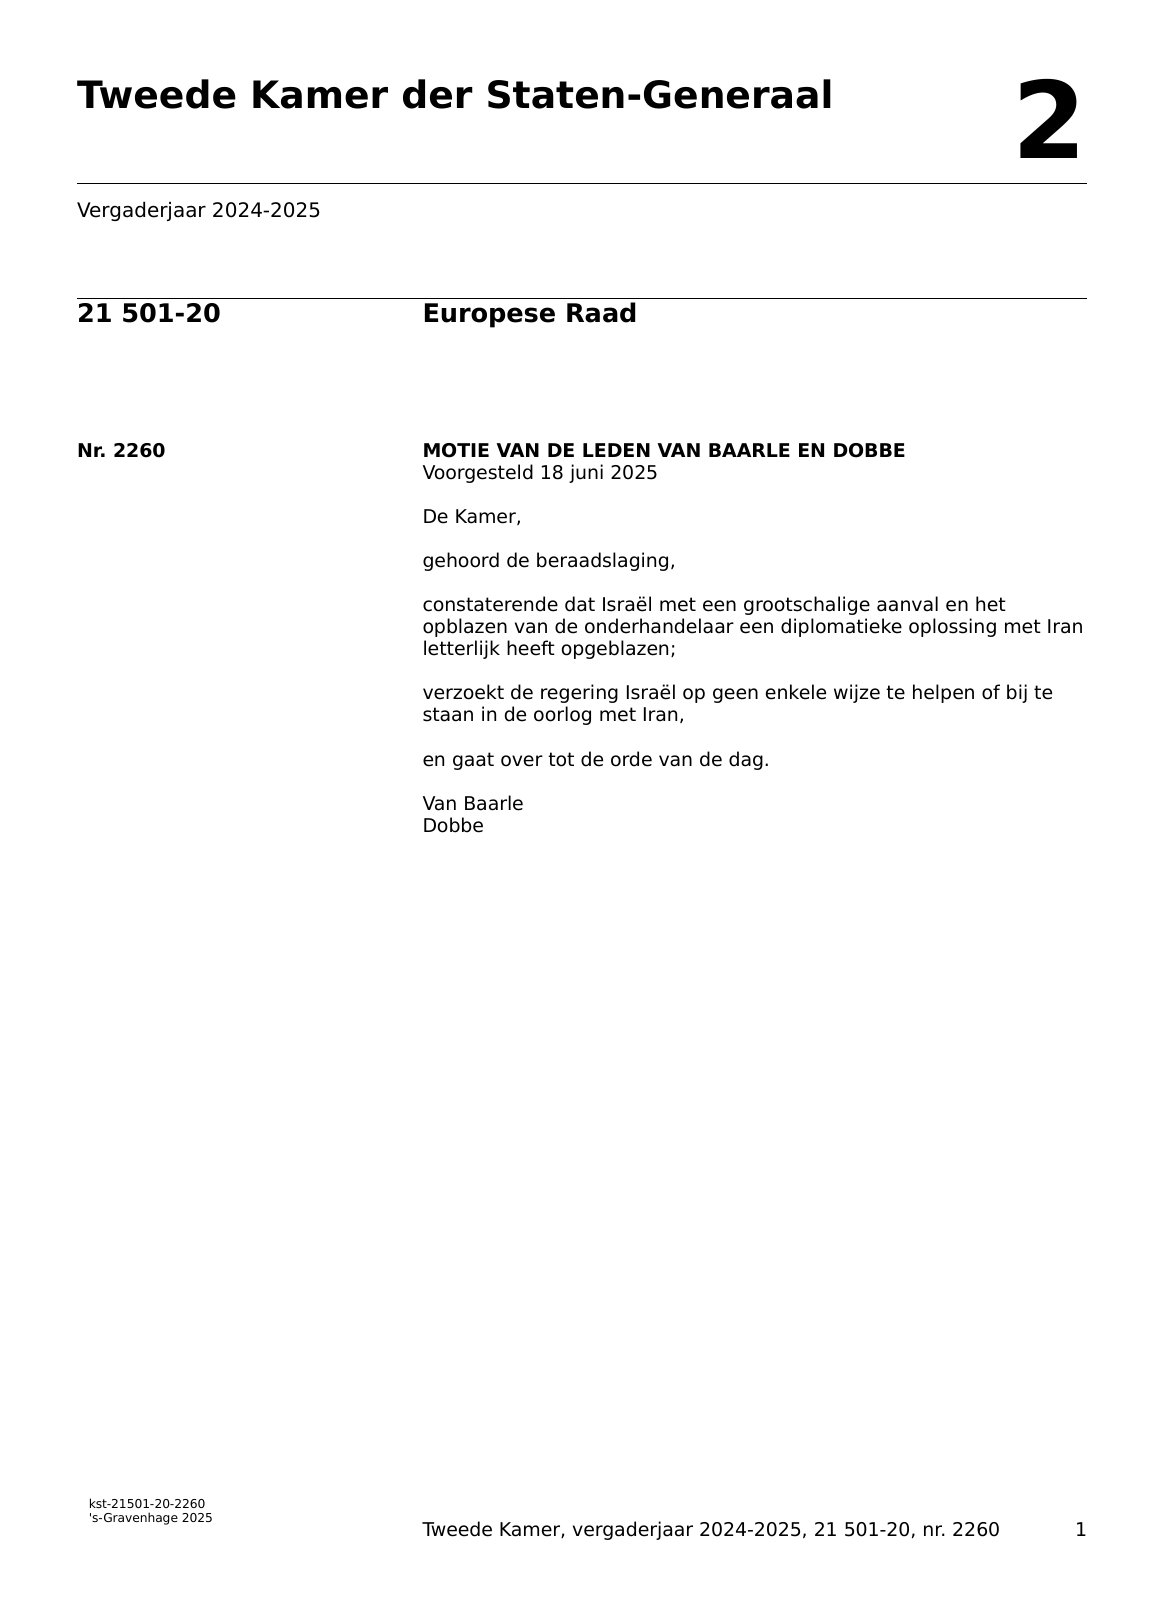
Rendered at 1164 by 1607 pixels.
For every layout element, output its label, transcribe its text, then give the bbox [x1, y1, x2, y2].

text constaterende dat Israël met een grootschalige aanval en het opblazen van de onderhandelaar een diplomatieke oplossing met Iran letterlijk heeft opgeblazen; [422, 594, 1087, 660]
subtitle Nr. 2260 MOTIE VAN DE LEDEN VAN BAARLE EN DOBBE [77, 440, 1087, 462]
text verzoekt de regering Israël op geen enkele wijze te helpen of bij te staan in de oorlog met Iran, [422, 682, 1087, 726]
text Voorgesteld 18 juni 2025 [422, 462, 1087, 484]
text De Kamer, [422, 506, 1087, 528]
text 's-Gravenhage 2025 [88, 1511, 323, 1525]
text Van Baarle [422, 793, 1087, 814]
text gehoord de beraadslaging, [422, 550, 1087, 572]
text kst-21501-20-2260 [88, 1497, 323, 1511]
table_cell Vergaderjaar 2024-2025 [77, 184, 1087, 298]
table_header 2 [886, 59, 1087, 183]
subtitle 21 501-20 Europese Raad [77, 299, 1087, 329]
text Dobbe [422, 814, 1087, 837]
table_header Tweede Kamer der Staten-Generaal [77, 59, 886, 183]
text en gaat over tot de orde van de dag. [422, 748, 1087, 770]
